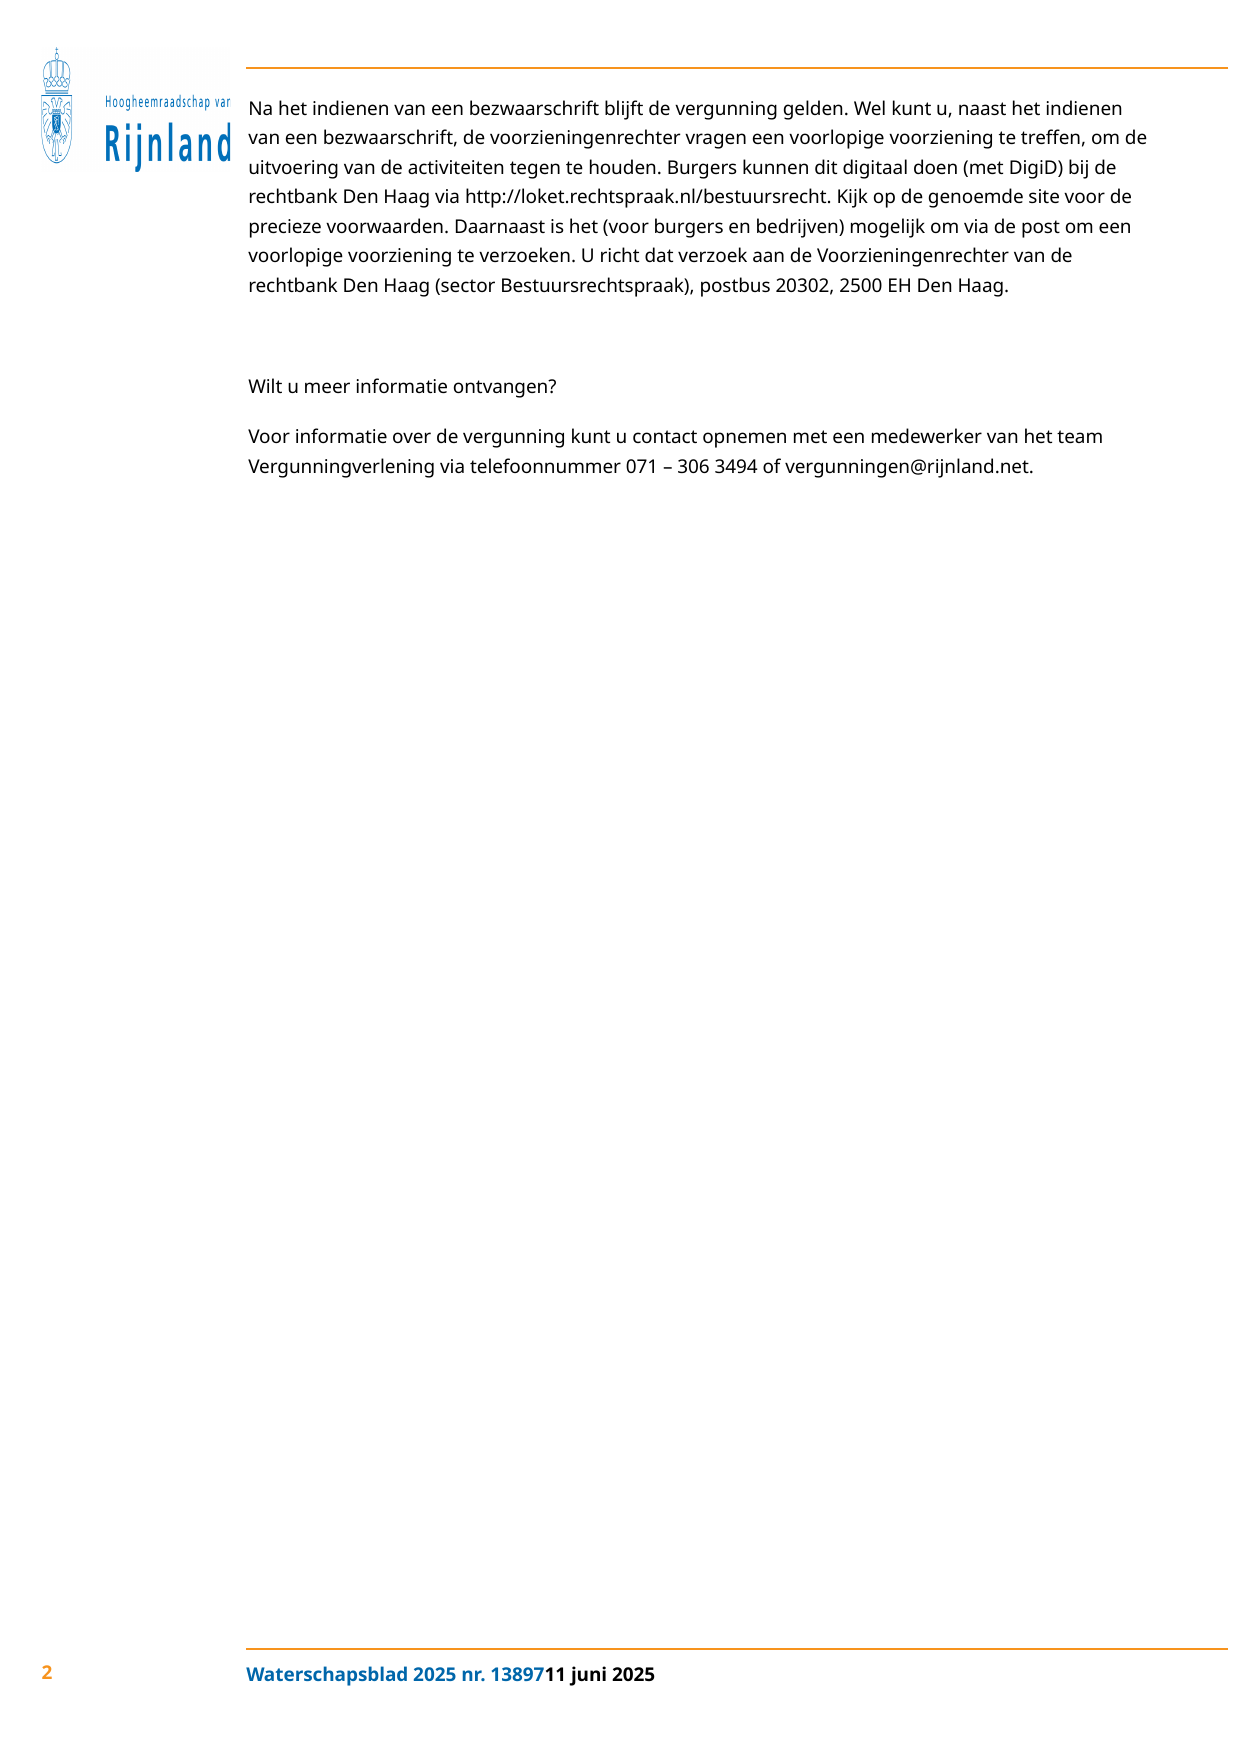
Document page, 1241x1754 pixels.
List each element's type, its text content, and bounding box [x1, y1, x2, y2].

text Na het indienen van een bezwaarschrift blijft de vergunning gelden. Wel kunt u, naast het indienen van een bezwaarschrift, de voorzieningenrechter vragen een voorlopige voorziening te treffen, om de uitvoering van de activiteiten tegen te houden. Burgers kunnen dit digitaal doen (met DigiD) bij de rechtbank Den Haag via http://loket.rechtspraak.nl/bestuursrecht. Kijk op de genoemde site voor de precieze voorwaarden. Daarnaast is het (voor burgers en bedrijven) mogelijk om via de post om een voorlopige voorziening te verzoeken. U richt dat verzoek aan de Voorzieningenrechter van de rechtbank Den Haag (sector Bestuursrechtspraak), postbus 20302, 2500 EH Den Haag. [248, 95, 1152, 298]
text Voor informatie over de vergunning kunt u contact opnemen met een medewerker van het team Vergunningverlening via telefoonnummer 071 – 306 3494 of vergunningen@rijnland.net. [248, 423, 1152, 479]
picture [41, 47, 231, 172]
text Wilt u meer informatie ontvangen? [248, 373, 1152, 399]
